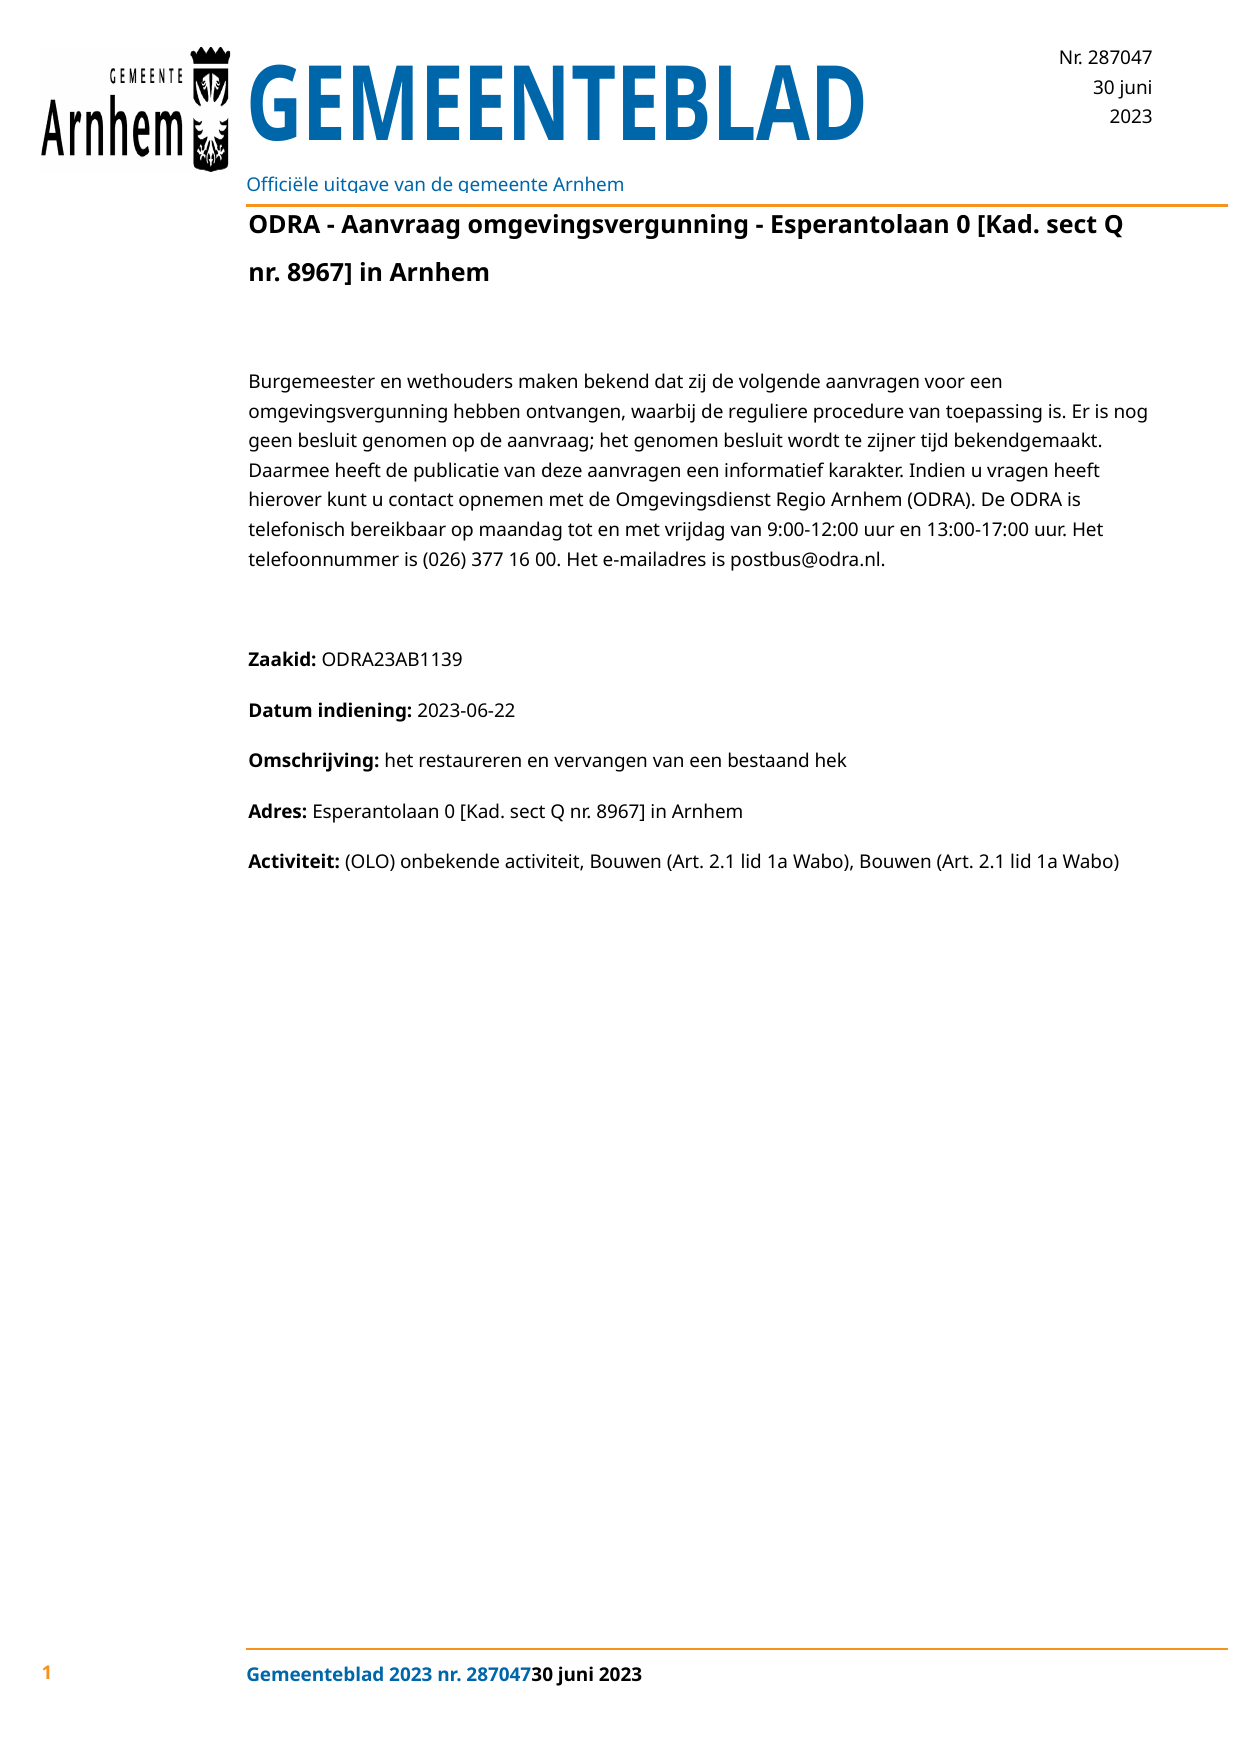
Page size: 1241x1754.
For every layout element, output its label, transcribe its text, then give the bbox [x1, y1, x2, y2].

picture [41, 47, 231, 172]
text Burgemeester en wethouders maken bekend dat zij de volgende aanvragen voor een omgevingsvergunning hebben ontvangen, waarbij de reguliere procedure van toepassing is. Er is nog geen besluit genomen op de aanvraag; het genomen besluit wordt te zijner tijd bekendgemaakt. Daarmee heeft de publicatie van deze aanvragen een informatief karakter. Indien u vragen heeft hierover kunt u contact opnemen met de Omgevingsdienst Regio Arnhem (ODRA). De ODRA is telefonisch bereikbaar op maandag tot en met vrijdag van 9:00-12:00 uur en 13:00-17:00 uur. Het telefoonnummer is (026) 377 16 00. Het e-mailadres is postbus@odra.nl. [248, 368, 1152, 572]
text Datum indiening: 2023-06-22 [248, 697, 1152, 723]
text ODRA - Aanvraag omgevingsvergunning - Esperantolaan 0 [Kad. sect Q nr. 8967] in Arnhem [248, 207, 1152, 288]
text Activiteit: (OLO) onbekende activiteit, Bouwen (Art. 2.1 lid 1a Wabo), Bouwen (Art. 2.1 lid 1a Wabo) [248, 848, 1152, 874]
text Adres: Esperantolaan 0 [Kad. sect Q nr. 8967] in Arnhem [248, 798, 1152, 824]
text Omschrijving: het restaureren en vervangen van een bestaand hek [248, 747, 1152, 773]
text Zaakid: ODRA23AB1139 [248, 647, 1152, 672]
